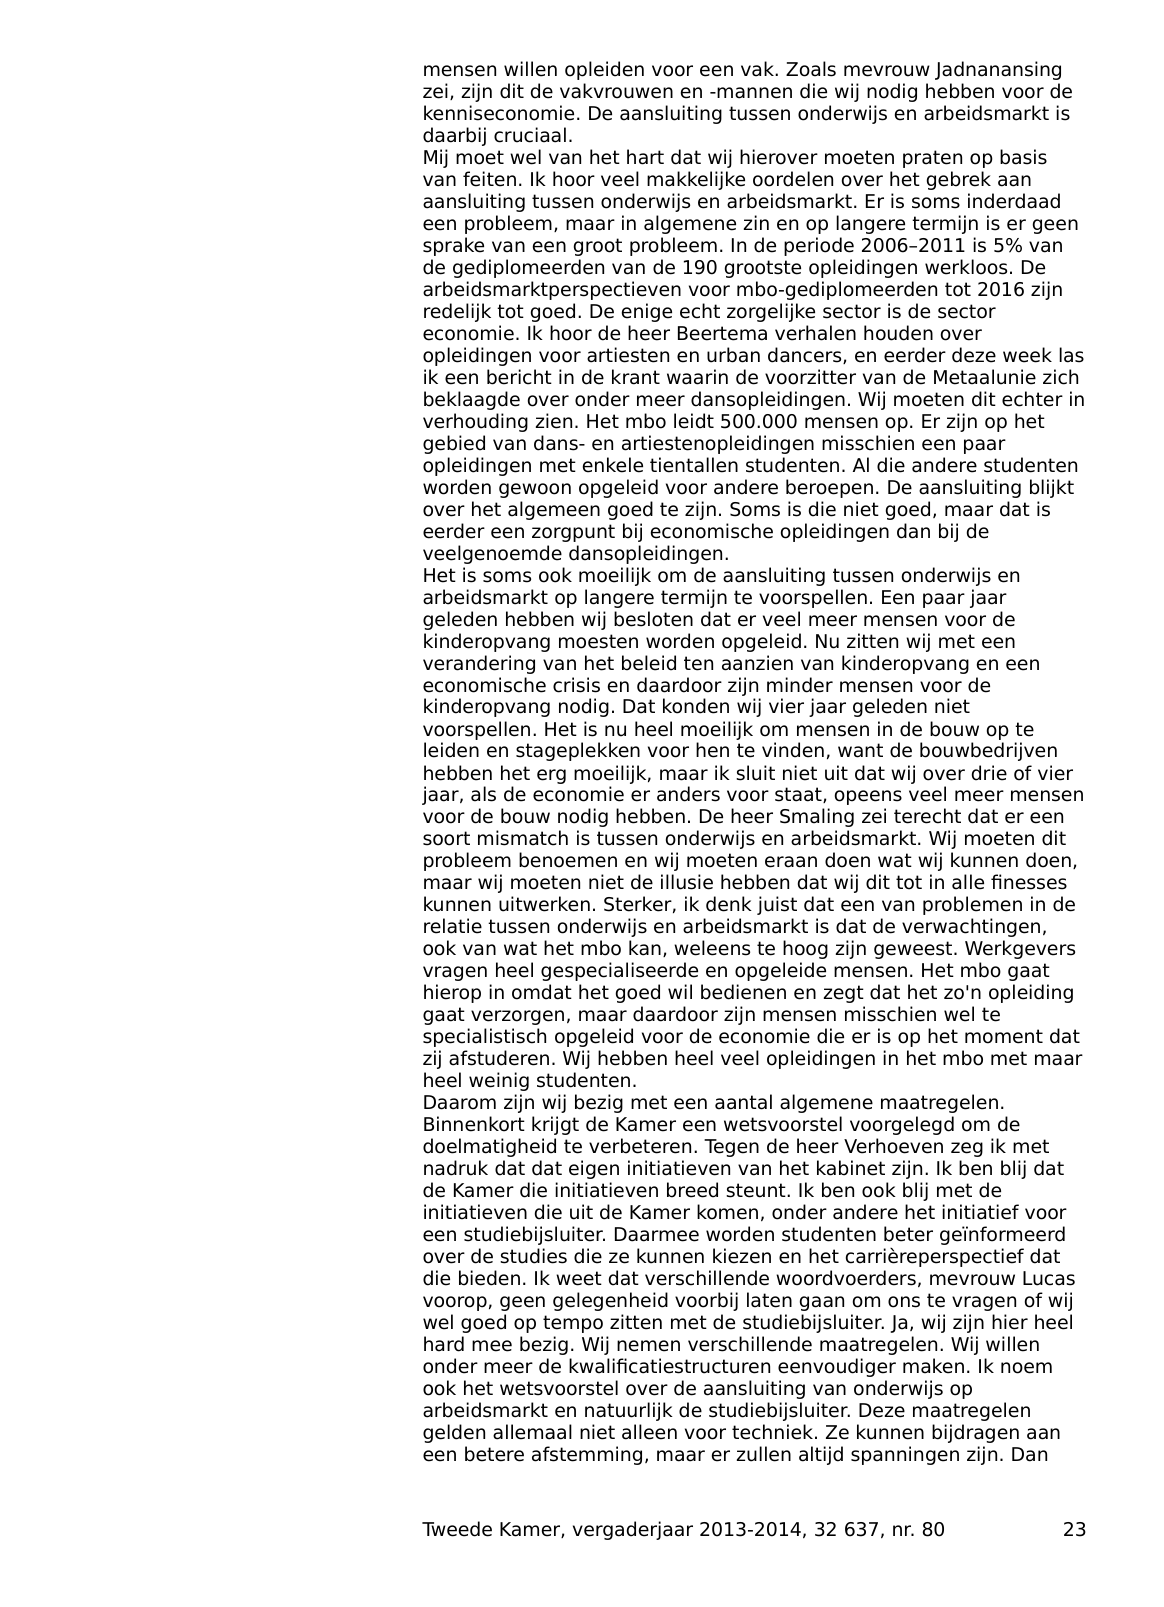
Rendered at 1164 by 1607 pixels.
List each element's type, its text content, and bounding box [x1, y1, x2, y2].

text Mij moet wel van het hart dat wij hierover moeten praten op basis van feiten. Ik hoor veel makkelijke oordelen over het gebrek aan aansluiting tussen onderwijs en arbeidsmarkt. Er is soms inderdaad een probleem, maar in algemene zin en op langere termijn is er geen sprake van een groot probleem. In de periode 2006–2011 is 5% van de gediplomeerden van de 190 grootste opleidingen werkloos. De arbeidsmarktperspectieven voor mbo-gediplomeerden tot 2016 zijn redelijk tot goed. De enige echt zorgelijke sector is de sector economie. Ik hoor de heer Beertema verhalen houden over opleidingen voor artiesten en urban dancers, en eerder deze week las ik een bericht in de krant waarin de voorzitter van de Metaalunie zich beklaagde over onder meer dansopleidingen. Wij moeten dit echter in verhouding zien. Het mbo leidt 500.000 mensen op. Er zijn op het gebied van dans- en artiestenopleidingen misschien een paar opleidingen met enkele tientallen studenten. Al die andere studenten worden gewoon opgeleid voor andere beroepen. De aansluiting blijkt over het algemeen goed te zijn. Soms is die niet goed, maar dat is eerder een zorgpunt bij economische opleidingen dan bij de veelgenoemde dansopleidingen. [422, 147, 1087, 564]
text mensen willen opleiden voor een vak. Zoals mevrouw Jadnanansing zei, zijn dit de vakvrouwen en -mannen die wij nodig hebben voor de kenniseconomie. De aansluiting tussen onderwijs en arbeidsmarkt is daarbij cruciaal. [422, 59, 1087, 147]
text Daarom zijn wij bezig met een aantal algemene maatregelen. Binnenkort krijgt de Kamer een wetsvoorstel voorgelegd om de doelmatigheid te verbeteren. Tegen de heer Verhoeven zeg ik met nadruk dat dat eigen initiatieven van het kabinet zijn. Ik ben blij dat de Kamer die initiatieven breed steunt. Ik ben ook blij met de initiatieven die uit de Kamer komen, onder andere het initiatief voor een studiebijsluiter. Daarmee worden studenten beter geïnformeerd over de studies die ze kunnen kiezen en het carrièreperspectief dat die bieden. Ik weet dat verschillende woordvoerders, mevrouw Lucas voorop, geen gelegenheid voorbij laten gaan om ons te vragen of wij wel goed op tempo zitten met de studiebijsluiter. Ja, wij zijn hier heel hard mee bezig. Wij nemen verschillende maatregelen. Wij willen onder meer de kwalificatiestructuren eenvoudiger maken. Ik noem ook het wetsvoorstel over de aansluiting van onderwijs op arbeidsmarkt en natuurlijk de studiebijsluiter. Deze maatregelen gelden allemaal niet alleen voor techniek. Ze kunnen bijdragen aan een betere afstemming, maar er zullen altijd spanningen zijn. Dan [422, 1092, 1087, 1466]
text Het is soms ook moeilijk om de aansluiting tussen onderwijs en arbeidsmarkt op langere termijn te voorspellen. Een paar jaar geleden hebben wij besloten dat er veel meer mensen voor de kinderopvang moesten worden opgeleid. Nu zitten wij met een verandering van het beleid ten aanzien van kinderopvang en een economische crisis en daardoor zijn minder mensen voor de kinderopvang nodig. Dat konden wij vier jaar geleden niet voorspellen. Het is nu heel moeilijk om mensen in de bouw op te leiden en stageplekken voor hen te vinden, want de bouwbedrijven hebben het erg moeilijk, maar ik sluit niet uit dat wij over drie of vier jaar, als de economie er anders voor staat, opeens veel meer mensen voor de bouw nodig hebben. De heer Smaling zei terecht dat er een soort mismatch is tussen onderwijs en arbeidsmarkt. Wij moeten dit probleem benoemen en wij moeten eraan doen wat wij kunnen doen, maar wij moeten niet de illusie hebben dat wij dit tot in alle finesses kunnen uitwerken. Sterker, ik denk juist dat een van problemen in de relatie tussen onderwijs en arbeidsmarkt is dat de verwachtingen, ook van wat het mbo kan, weleens te hoog zijn geweest. Werkgevers vragen heel gespecialiseerde en opgeleide mensen. Het mbo gaat hierop in omdat het goed wil bedienen en zegt dat het zo'n opleiding gaat verzorgen, maar daardoor zijn mensen misschien wel te specialistisch opgeleid voor de economie die er is op het moment dat zij afstuderen. Wij hebben heel veel opleidingen in het mbo met maar heel weinig studenten. [422, 564, 1087, 1092]
